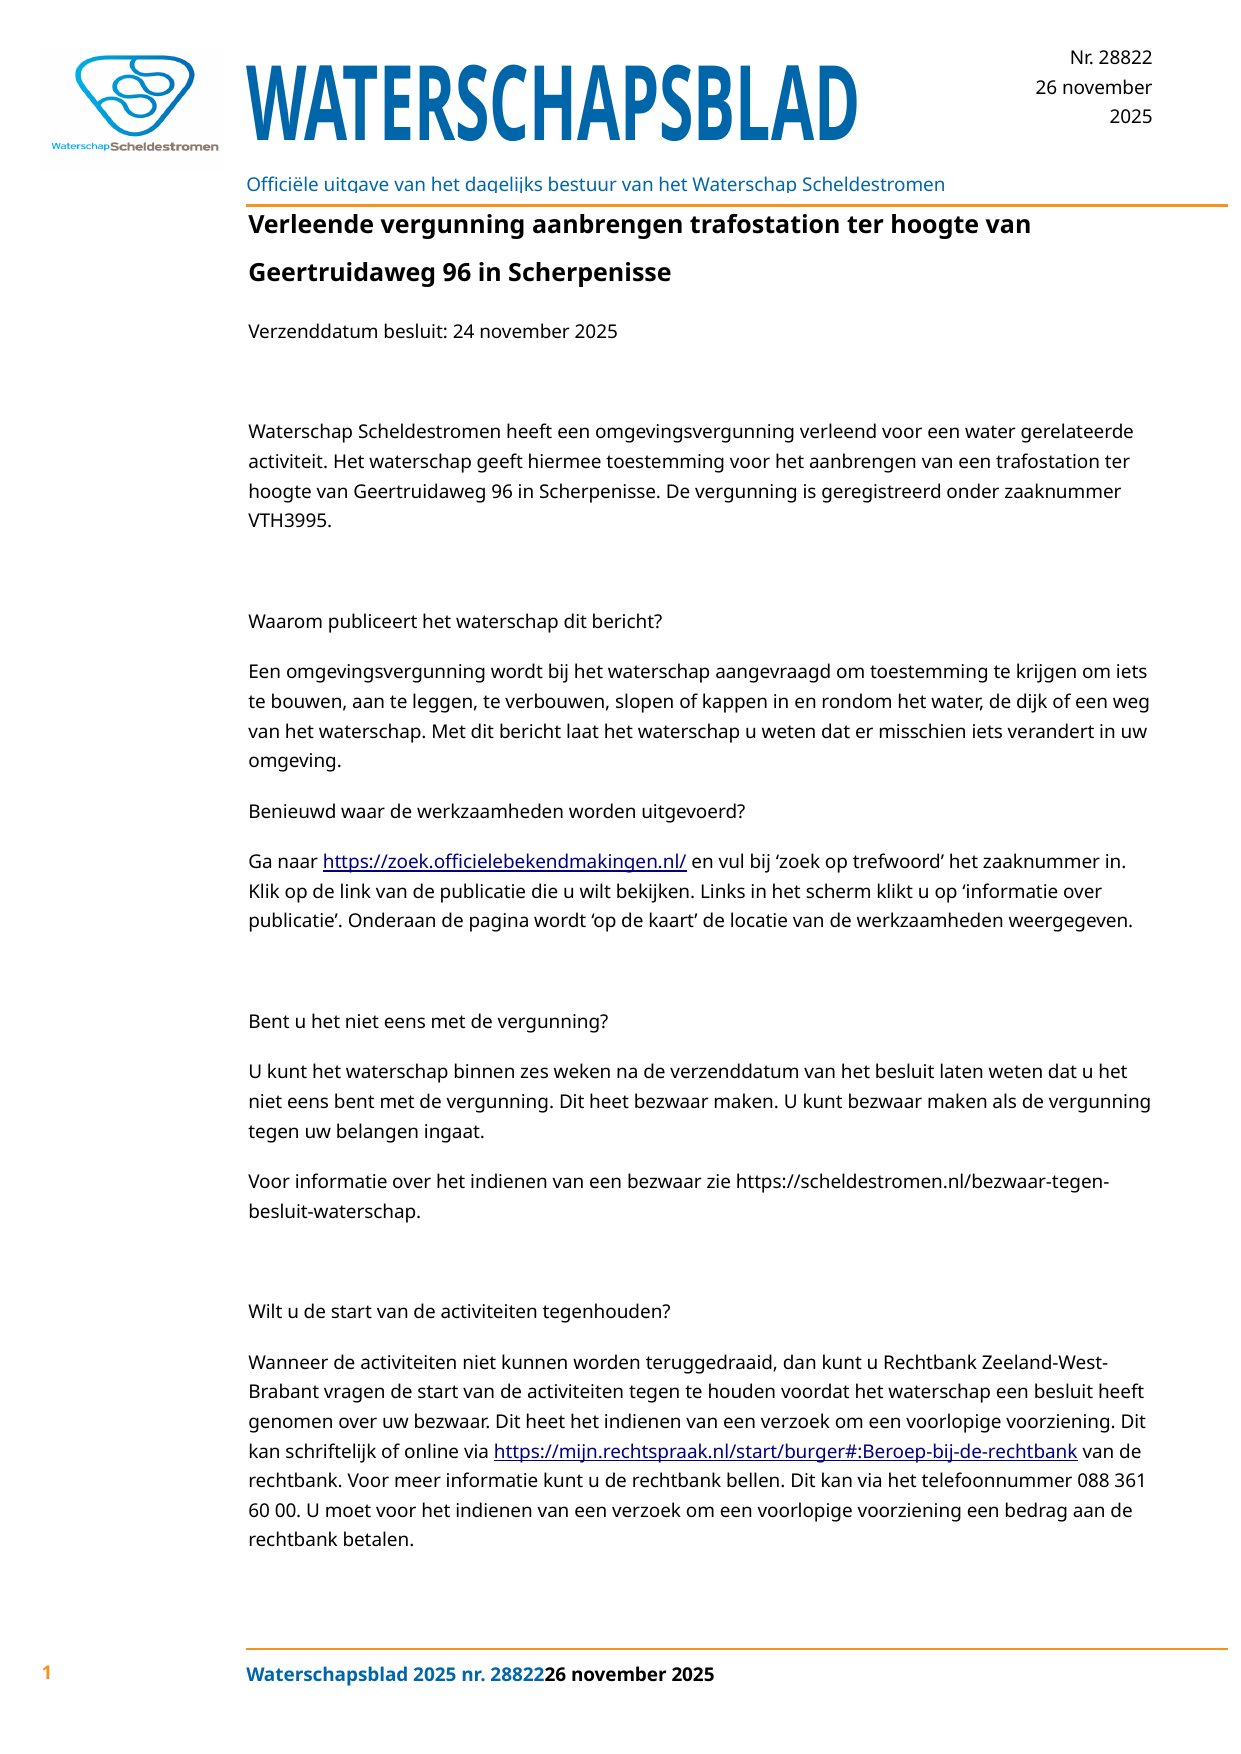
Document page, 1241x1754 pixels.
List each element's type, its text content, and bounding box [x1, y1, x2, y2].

text Ga naar https://zoek.officielebekendmakingen.nl/ en vul bij ‘zoek op trefwoord’ het zaaknummer in. Klik op de link van de publicatie die u wilt bekijken. Links in het scherm klikt u op ‘informatie over publicatie’. Onderaan de pagina wordt ‘op de kaart’ de locatie van de werkzaamheden weergegeven. [248, 848, 1152, 933]
picture [41, 47, 231, 172]
text Verleende vergunning aanbrengen trafostation ter hoogte van Geertruidaweg 96 in Scherpenisse [248, 207, 1152, 288]
text Een omgevingsvergunning wordt bij het waterschap aangevraagd om toestemming te krijgen om iets te bouwen, aan te leggen, te verbouwen, slopen of kappen in en rondom het water, de dijk of een weg van het waterschap. Met dit bericht laat het waterschap u weten dat er misschien iets verandert in uw omgeving. [248, 659, 1152, 773]
text Benieuwd waar de werkzaamheden worden uitgevoerd? [248, 798, 1152, 824]
text Bent u het niet eens met de vergunning? [248, 1008, 1152, 1034]
text U kunt het waterschap binnen zes weken na de verzenddatum van het besluit laten weten dat u het niet eens bent met de vergunning. Dit heet bezwaar maken. U kunt bezwaar maken als de vergunning tegen uw belangen ingaat. [248, 1059, 1152, 1144]
text Waterschap Scheldestromen heeft een omgevingsvergunning verleend voor een water gerelateerde activiteit. Het waterschap geeft hiermee toestemming voor het aanbrengen van een trafostation ter hoogte van Geertruidaweg 96 in Scherpenisse. De vergunning is geregistreerd onder zaaknummer VTH3995. [248, 419, 1152, 533]
text Verzenddatum besluit: 24 november 2025 [248, 318, 1152, 344]
text Waarom publiceert het waterschap dit bericht? [248, 608, 1152, 634]
text Wanneer de activiteiten niet kunnen worden teruggedraaid, dan kunt u Rechtbank Zeeland-West-Brabant vragen de start van de activiteiten tegen te houden voordat het waterschap een besluit heeft genomen over uw bezwaar. Dit heet het indienen van een verzoek om een voorlopige voorziening. Dit kan schriftelijk of online via https://mijn.rechtspraak.nl/start/burger#:Beroep-bij-de-rechtbank van de rechtbank. Voor meer informatie kunt u de rechtbank bellen. Dit kan via het telefoonnummer 088 361 60 00. U moet voor het indienen van een verzoek om een voorlopige voorziening een bedrag aan de rechtbank betalen. [248, 1349, 1152, 1552]
text Voor informatie over het indienen van een bezwaar zie https://scheldestromen.nl/bezwaar-tegen-besluit-waterschap. [248, 1168, 1152, 1224]
text Wilt u de start van de activiteiten tegenhouden? [248, 1299, 1152, 1324]
